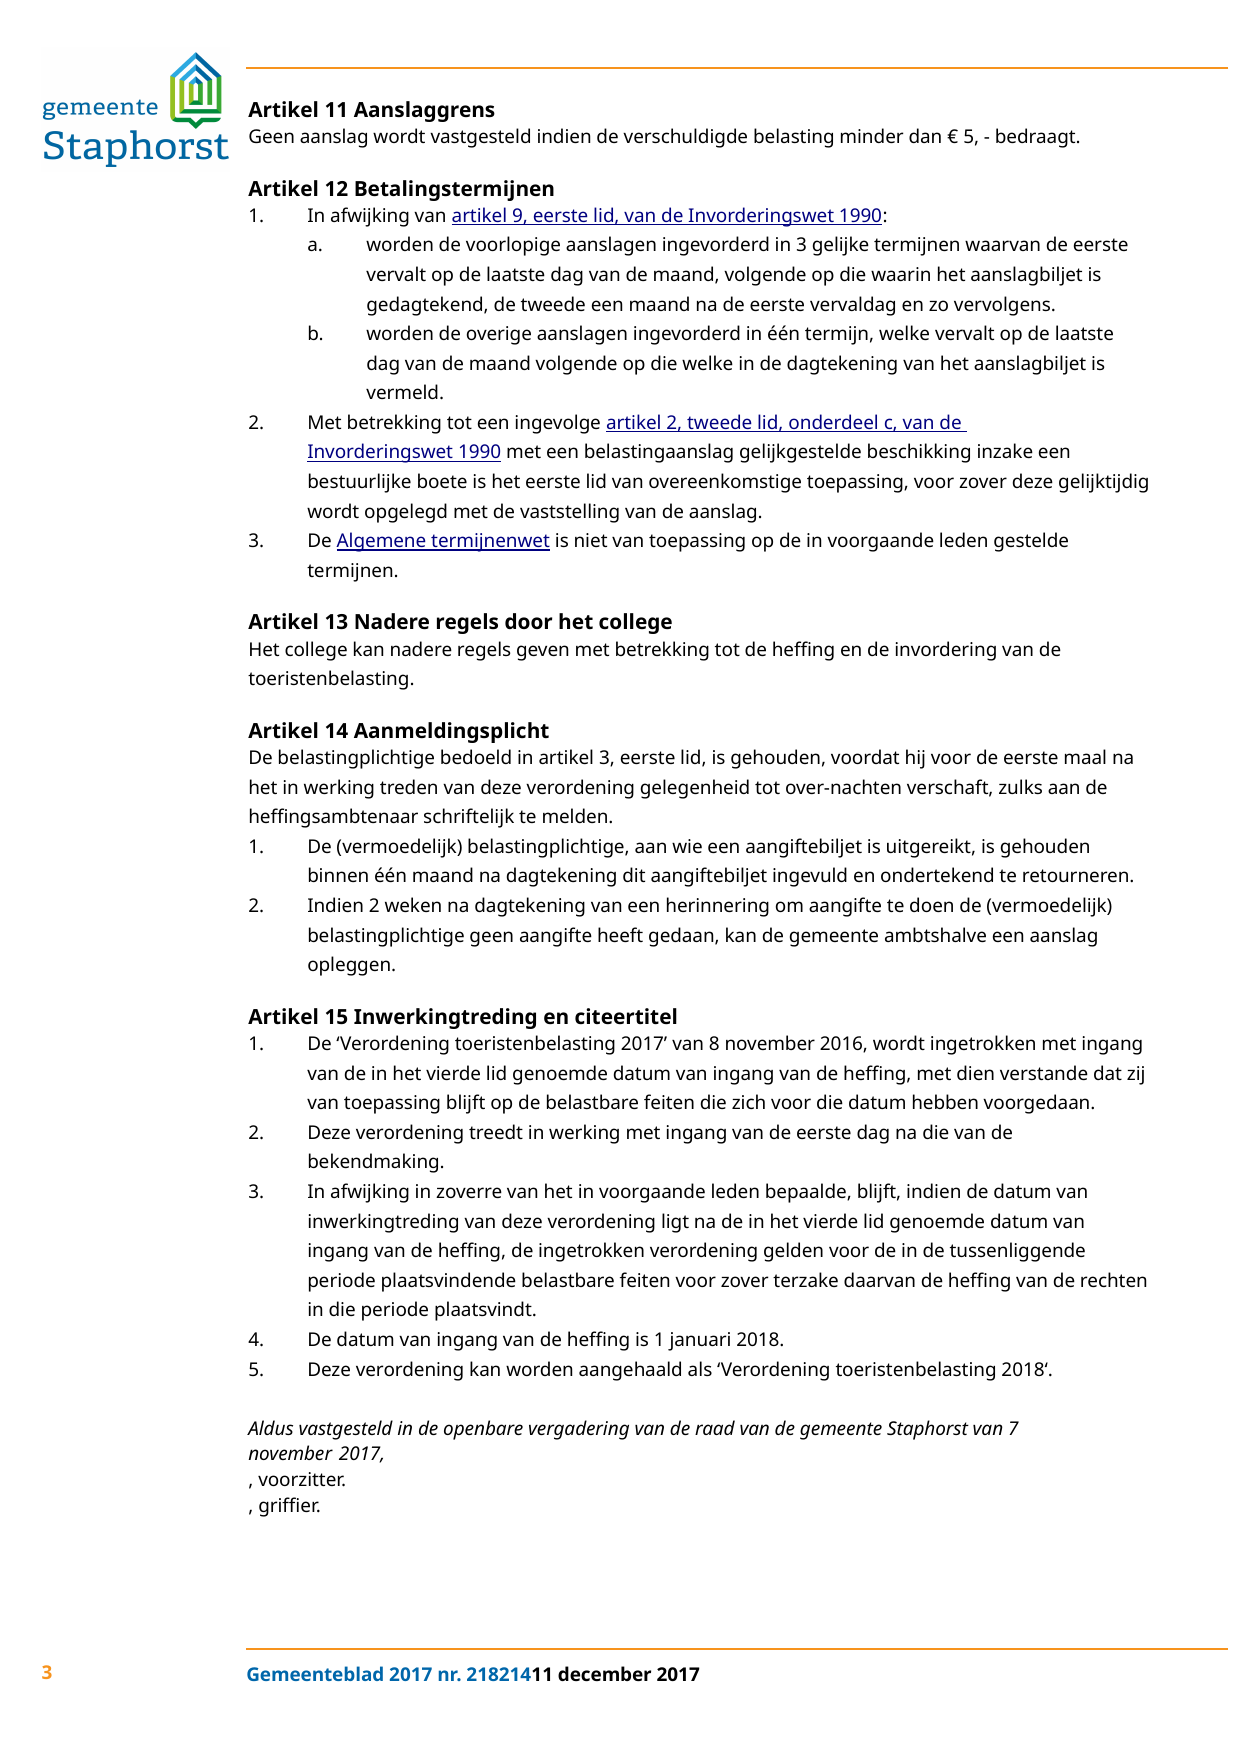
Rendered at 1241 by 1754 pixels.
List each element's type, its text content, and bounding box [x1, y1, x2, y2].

text Het college kan nadere regels geven met betrekking tot de heffing en de invordering van de toeristenbelasting. [248, 636, 1152, 691]
list In afwijking van artikel 9, eerste lid, van de Invorderingswet 1990: [248, 202, 1152, 228]
list De ‘Verordening toeristenbelasting 2017’ van 8 november 2016, wordt ingetrokken met ingang van de in het vierde lid genoemde datum van ingang van de heffing, met dien verstande dat zij van toepassing blijft op de belastbare feiten die zich voor die datum hebben voorgedaan. [248, 1030, 1152, 1115]
text Artikel 13 Nadere regels door het college [248, 607, 1152, 636]
picture [41, 47, 231, 172]
text , voorzitter. [248, 1466, 1152, 1492]
list De Algemene termijnenwet is niet van toepassing op de in voorgaande leden gestelde termijnen. [248, 527, 1152, 583]
text Artikel 12 Betalingstermijnen [248, 174, 1152, 202]
text Artikel 11 Aanslaggrens [248, 95, 1152, 123]
list Met betrekking tot een ingevolge artikel 2, tweede lid, onderdeel c, van de Invorderingswet 1990 met een belastingaanslag gelijkgestelde beschikking inzake een bestuurlijke boete is het eerste lid van overeenkomstige toepassing, voor zover deze gelijktijdig wordt opgelegd met de vaststelling van de aanslag. [248, 409, 1152, 524]
text De belastingplichtige bedoeld in artikel 3, eerste lid, is gehouden, voordat hij voor de eerste maal na het in werking treden van deze verordening gelegenheid tot over-nachten verschaft, zulks aan de heffingsambtenaar schriftelijk te melden. [248, 744, 1152, 829]
text Artikel 15 Inwerkingtreding en citeertitel [248, 1002, 1152, 1030]
list worden de voorlopige aanslagen ingevorderd in 3 gelijke termijnen waarvan de eerste vervalt op de laatste dag van de maand, volgende op die waarin het aanslagbiljet is gedagtekend, de tweede een maand na de eerste vervaldag en zo vervolgens. [307, 232, 1152, 317]
list Indien 2 weken na dagtekening van een herinnering om aangifte te doen de (vermoedelijk) belastingplichtige geen aangifte heeft gedaan, kan de gemeente ambtshalve een aanslag opleggen. [248, 892, 1152, 977]
text , griffier. [248, 1492, 1152, 1518]
list worden de overige aanslagen ingevorderd in één termijn, welke vervalt op de laatste dag van de maand volgende op die welke in de dagtekening van het aanslagbiljet is vermeld. [307, 320, 1152, 405]
text Geen aanslag wordt vastgesteld indien de verschuldigde belasting minder dan € 5, - bedraagt. [248, 123, 1152, 149]
list Deze verordening kan worden aangehaald als ‘Verordening toeristenbelasting 2018‘. [248, 1356, 1152, 1381]
list De (vermoedelijk) belastingplichtige, aan wie een aangiftebiljet is uitgereikt, is gehouden binnen één maand na dagtekening dit aangiftebiljet ingevuld en ondertekend te retourneren. [248, 833, 1152, 888]
list Deze verordening treedt in werking met ingang van de eerste dag na die van de bekendmaking. [248, 1119, 1152, 1174]
list De datum van ingang van de heffing is 1 januari 2018. [248, 1326, 1152, 1352]
text Artikel 14 Aanmeldingsplicht [248, 716, 1152, 744]
text Aldus vastgesteld in de openbare vergadering van de raad van de gemeente Staphorst van 7 november 2017, [248, 1415, 1152, 1466]
list In afwijking in zoverre van het in voorgaande leden bepaalde, blijft, indien de datum van inwerkingtreding van deze verordening ligt na de in het vierde lid genoemde datum van ingang van de heffing, de ingetrokken verordening gelden voor de in de tussenliggende periode plaatsvindende belastbare feiten voor zover terzake daarvan de heffing van de rechten in die periode plaatsvindt. [248, 1178, 1152, 1322]
